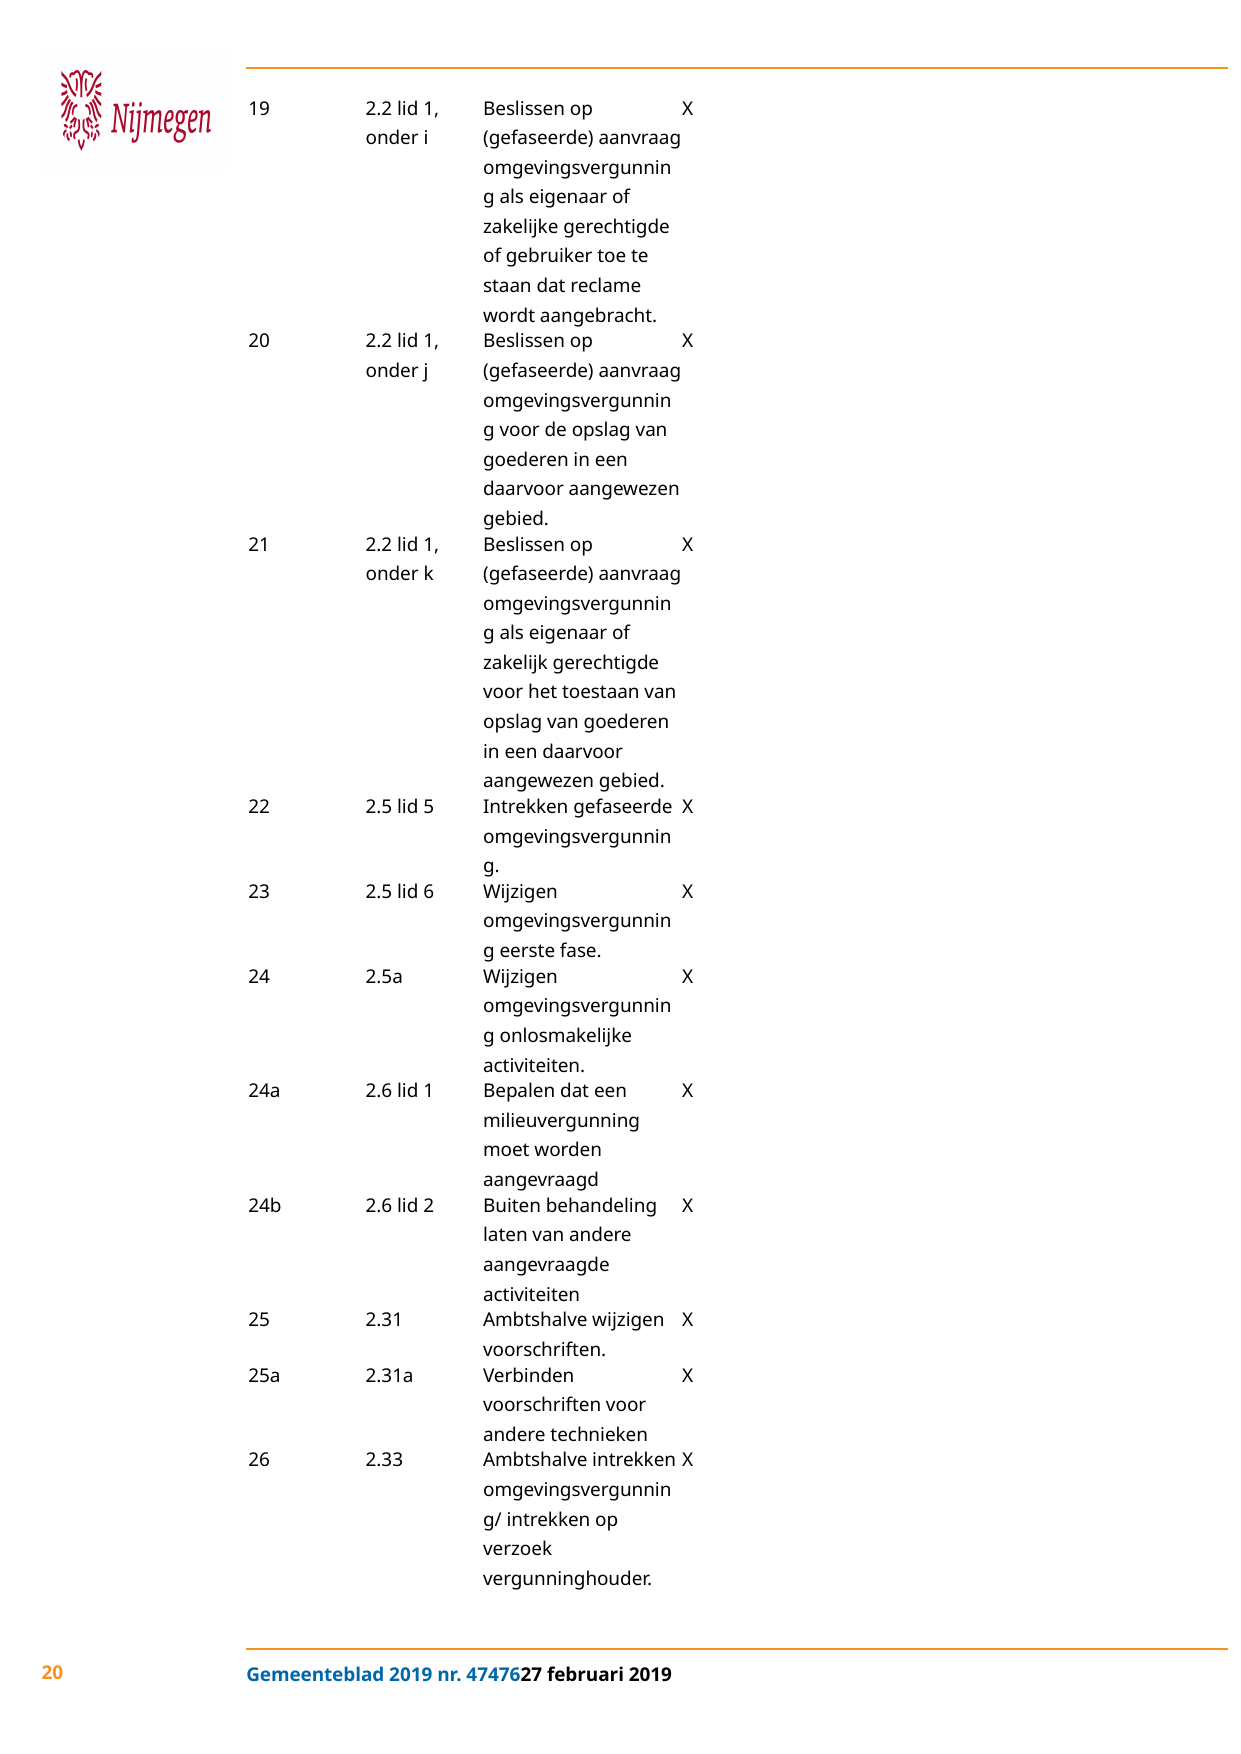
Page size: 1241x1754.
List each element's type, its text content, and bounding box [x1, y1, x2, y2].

table_cell X [682, 531, 799, 793]
table_cell [1034, 878, 1152, 963]
table_cell [1034, 793, 1152, 878]
table_cell X [682, 793, 799, 878]
table_cell [799, 1192, 1034, 1306]
table_cell [799, 878, 1034, 963]
table_cell 21 [248, 531, 365, 793]
table_cell 2.6 lid 1 [365, 1078, 483, 1192]
table_cell Ambtshalve intrekken omgevingsvergunning/ intrekken op verzoek vergunninghouder. [483, 1447, 682, 1591]
table_cell [799, 531, 1034, 793]
table_cell [1034, 1362, 1152, 1447]
table_cell [799, 328, 1034, 531]
table_cell Buiten behandeling laten van andere aangevraagde activiteiten [483, 1192, 682, 1306]
table_cell Ambtshalve wijzigen voorschriften. [483, 1306, 682, 1362]
table_cell [799, 1447, 1034, 1591]
table_cell [1034, 531, 1152, 793]
table_cell Beslissen op (gefaseerde) aanvraag omgevingsvergunning als eigenaar of zakelijke gerechtigde of gebruiker toe te staan dat reclame wordt aangebracht. [483, 95, 682, 328]
picture [41, 47, 231, 172]
table_cell 23 [248, 878, 365, 963]
table_cell 2.2 lid 1, onder j [365, 328, 483, 531]
table_cell 25 [248, 1306, 365, 1362]
table_cell [799, 1078, 1034, 1192]
table_cell 2.5a [365, 963, 483, 1077]
table_cell 2.33 [365, 1447, 483, 1591]
table_cell X [682, 878, 799, 963]
table_cell 2.2 lid 1, onder i [365, 95, 483, 328]
table_cell 2.5 lid 6 [365, 878, 483, 963]
table_cell X [682, 1306, 799, 1362]
table_cell 24 [248, 963, 365, 1077]
table_cell [1034, 1078, 1152, 1192]
table_cell 24a [248, 1078, 365, 1192]
table_cell Verbinden voorschriften voor andere technieken [483, 1362, 682, 1447]
table_cell [799, 963, 1034, 1077]
table_cell Bepalen dat een milieuvergunning moet worden aangevraagd [483, 1078, 682, 1192]
table_cell [1034, 95, 1152, 328]
table_cell 2.31 [365, 1306, 483, 1362]
table_cell X [682, 963, 799, 1077]
table_cell X [682, 1362, 799, 1447]
table_cell [1034, 328, 1152, 531]
table_cell [799, 1362, 1034, 1447]
table_cell Wijzigen omgevingsvergunning eerste fase. [483, 878, 682, 963]
table_cell X [682, 1192, 799, 1306]
table_cell 2.31a [365, 1362, 483, 1447]
table_cell 24b [248, 1192, 365, 1306]
table_cell X [682, 1447, 799, 1591]
table_cell 2.6 lid 2 [365, 1192, 483, 1306]
table_cell 25a [248, 1362, 365, 1447]
table_cell 22 [248, 793, 365, 878]
table_cell [1034, 963, 1152, 1077]
table_cell X [682, 328, 799, 531]
table_cell X [682, 95, 799, 328]
table_cell [799, 95, 1034, 328]
table_cell Wijzigen omgevingsvergunning onlosmakelijke activiteiten. [483, 963, 682, 1077]
table_cell Beslissen op (gefaseerde) aanvraag omgevingsvergunning voor de opslag van goederen in een daarvoor aangewezen gebied. [483, 328, 682, 531]
table_cell Beslissen op (gefaseerde) aanvraag omgevingsvergunning als eigenaar of zakelijk gerechtigde voor het toestaan van opslag van goederen in een daarvoor aangewezen gebied. [483, 531, 682, 793]
table_cell Intrekken gefaseerde omgevingsvergunning. [483, 793, 682, 878]
table_cell [1034, 1306, 1152, 1362]
table_cell X [682, 1078, 799, 1192]
table_cell [799, 1306, 1034, 1362]
table_cell 19 [248, 95, 365, 328]
table_cell [1034, 1192, 1152, 1306]
table_cell [1034, 1447, 1152, 1591]
table_cell 2.5 lid 5 [365, 793, 483, 878]
table_cell 2.2 lid 1, onder k [365, 531, 483, 793]
table_cell [799, 793, 1034, 878]
table_cell 20 [248, 328, 365, 531]
table_cell 26 [248, 1447, 365, 1591]
